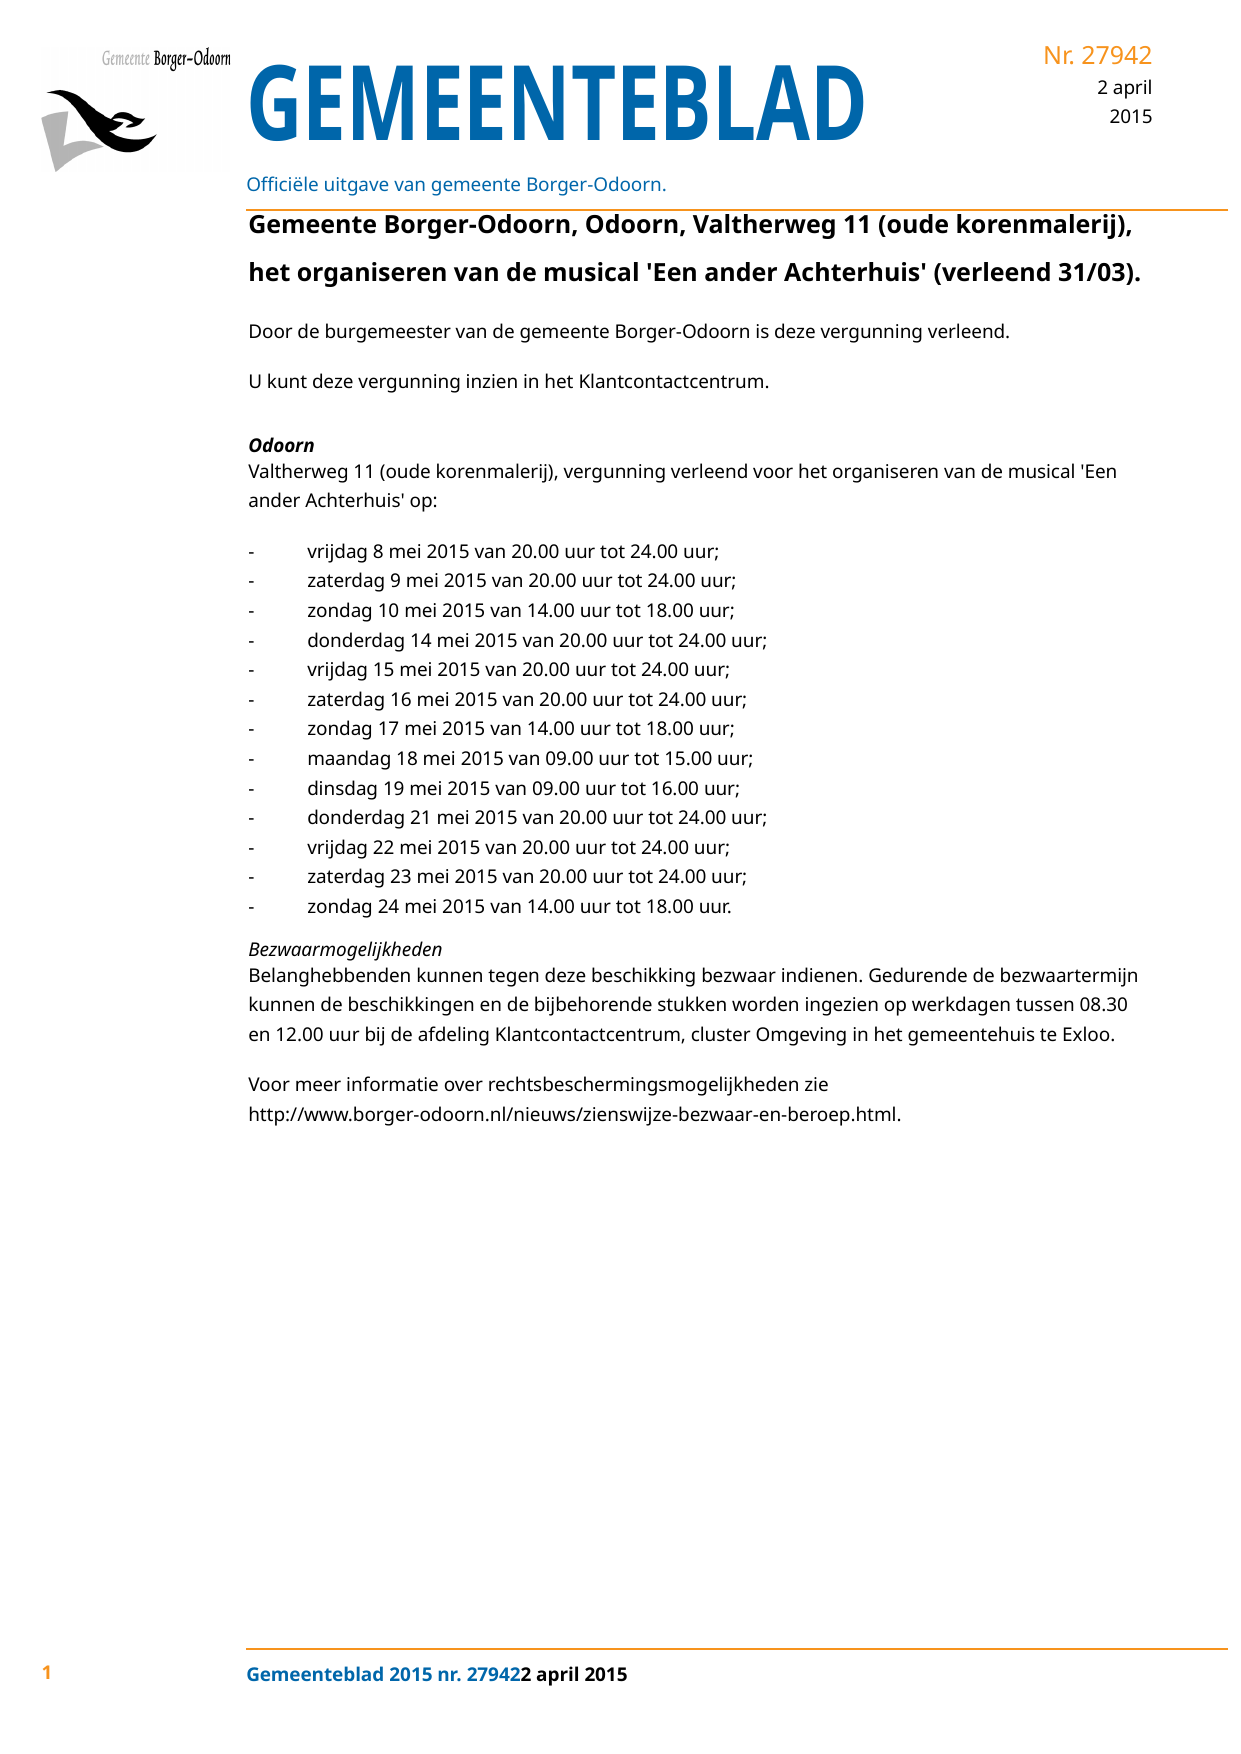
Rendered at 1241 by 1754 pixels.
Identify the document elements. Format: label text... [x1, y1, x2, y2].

list zondag 10 mei 2015 van 14.00 uur tot 18.00 uur; [248, 597, 1152, 623]
list zaterdag 23 mei 2015 van 20.00 uur tot 24.00 uur; [248, 863, 1152, 889]
text Door de burgemeester van de gemeente Borger-Odoorn is deze vergunning verleend. [248, 318, 1152, 344]
text Voor meer informatie over rechtsbeschermingsmogelijkheden zie http://www.borger-odoorn.nl/nieuws/zienswijze-bezwaar-en-beroep.html. [248, 1071, 1152, 1127]
list zondag 24 mei 2015 van 14.00 uur tot 18.00 uur. [248, 893, 1152, 919]
text Odoorn [248, 432, 1152, 458]
picture [41, 47, 231, 172]
list zaterdag 9 mei 2015 van 20.00 uur tot 24.00 uur; [248, 568, 1152, 593]
list zaterdag 16 mei 2015 van 20.00 uur tot 24.00 uur; [248, 686, 1152, 712]
list maandag 18 mei 2015 van 09.00 uur tot 15.00 uur; [248, 745, 1152, 771]
list donderdag 14 mei 2015 van 20.00 uur tot 24.00 uur; [248, 627, 1152, 652]
text Gemeente Borger-Odoorn, Odoorn, Valtherweg 11 (oude korenmalerij), het organiseren van de musical 'Een ander Achterhuis' (verleend 31/03). [248, 211, 1152, 288]
text Belanghebbenden kunnen tegen deze beschikking bezwaar indienen. Gedurende de bezwaartermijn kunnen de beschikkingen en de bijbehorende stukken worden ingezien op werkdagen tussen 08.30 en 12.00 uur bij de afdeling Klantcontactcentrum, cluster Omgeving in het gemeentehuis te Exloo. [248, 962, 1152, 1047]
list vrijdag 22 mei 2015 van 20.00 uur tot 24.00 uur; [248, 834, 1152, 859]
list vrijdag 8 mei 2015 van 20.00 uur tot 24.00 uur; [248, 538, 1152, 564]
text Bezwaarmogelijkheden [248, 936, 1152, 962]
list vrijdag 15 mei 2015 van 20.00 uur tot 24.00 uur; [248, 656, 1152, 682]
text U kunt deze vergunning inzien in het Klantcontactcentrum. [248, 368, 1152, 394]
list dinsdag 19 mei 2015 van 09.00 uur tot 16.00 uur; [248, 775, 1152, 800]
list donderdag 21 mei 2015 van 20.00 uur tot 24.00 uur; [248, 804, 1152, 830]
list zondag 17 mei 2015 van 14.00 uur tot 18.00 uur; [248, 716, 1152, 741]
text Valtherweg 11 (oude korenmalerij), vergunning verleend voor het organiseren van de musical 'Een ander Achterhuis' op: [248, 458, 1152, 513]
